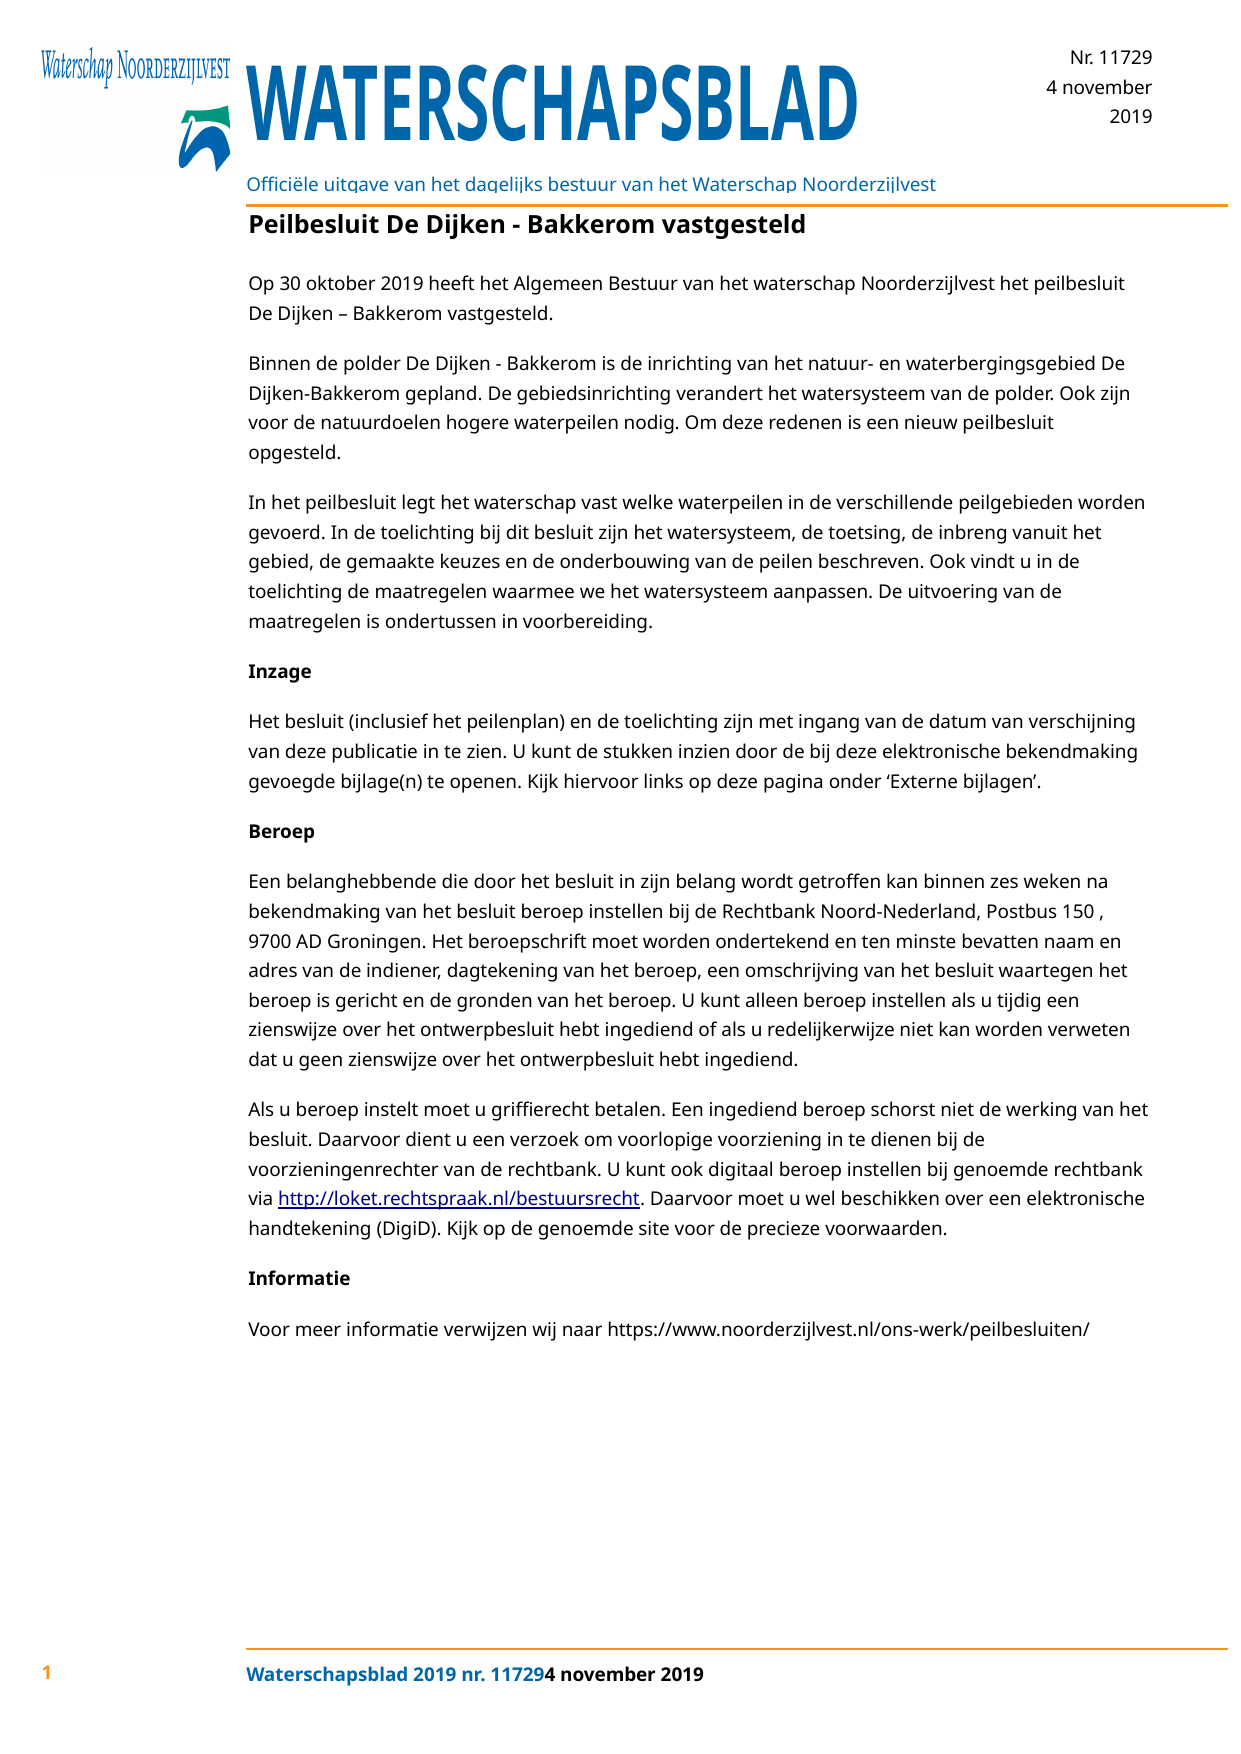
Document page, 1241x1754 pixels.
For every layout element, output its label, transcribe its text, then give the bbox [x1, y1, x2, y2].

text Binnen de polder De Dijken - Bakkerom is de inrichting van het natuur- en waterbergingsgebied De Dijken-Bakkerom gepland. De gebiedsinrichting verandert het watersysteem van de polder. Ook zijn voor de natuurdoelen hogere waterpeilen nodig. Om deze redenen is een nieuw peilbesluit opgesteld. [248, 350, 1152, 465]
text Op 30 oktober 2019 heeft het Algemeen Bestuur van het waterschap Noorderzijlvest het peilbesluit De Dijken – Bakkerom vastgesteld. [248, 270, 1152, 326]
text Als u beroep instelt moet u griffierecht betalen. Een ingediend beroep schorst niet de werking van het besluit. Daarvoor dient u een verzoek om voorlopige voorziening in te dienen bij de voorzieningenrechter van de rechtbank. U kunt ook digitaal beroep instellen bij genoemde rechtbank via http://loket.rechtspraak.nl/bestuursrecht. Daarvoor moet u wel beschikken over een elektronische handtekening (DigiD). Kijk op de genoemde site voor de precieze voorwaarden. [248, 1097, 1152, 1241]
picture [41, 47, 231, 172]
text Beroep [248, 818, 1152, 844]
text Informatie [248, 1265, 1152, 1291]
text Peilbesluit De Dijken - Bakkerom vastgesteld [248, 207, 1152, 241]
text Voor meer informatie verwijzen wij naar https://www.noorderzijlvest.nl/ons-werk/peilbesluiten/ [248, 1316, 1152, 1341]
text In het peilbesluit legt het waterschap vast welke waterpeilen in de verschillende peilgebieden worden gevoerd. In de toelichting bij dit besluit zijn het watersysteem, de toetsing, de inbreng vanuit het gebied, de gemaakte keuzes en de onderbouwing van de peilen beschreven. Ook vindt u in de toelichting de maatregelen waarmee we het watersysteem aanpassen. De uitvoering van de maatregelen is ondertussen in voorbereiding. [248, 489, 1152, 633]
text Inzage [248, 658, 1152, 684]
text Het besluit (inclusief het peilenplan) en de toelichting zijn met ingang van de datum van verschijning van deze publicatie in te zien. U kunt de stukken inzien door de bij deze elektronische bekendmaking gevoegde bijlage(n) te openen. Kijk hiervoor links op deze pagina onder ‘Externe bijlagen’. [248, 709, 1152, 793]
text Een belanghebbende die door het besluit in zijn belang wordt getroffen kan binnen zes weken na bekendmaking van het besluit beroep instellen bij de Rechtbank Noord-Nederland, Postbus 150 , 9700 AD Groningen. Het beroepschrift moet worden ondertekend en ten minste bevatten naam en adres van de indiener, dagtekening van het beroep, een omschrijving van het besluit waartegen het beroep is gericht en de gronden van het beroep. U kunt alleen beroep instellen als u tijdig een zienswijze over het ontwerpbesluit hebt ingediend of als u redelijkerwijze niet kan worden verweten dat u geen zienswijze over het ontwerpbesluit hebt ingediend. [248, 869, 1152, 1072]
